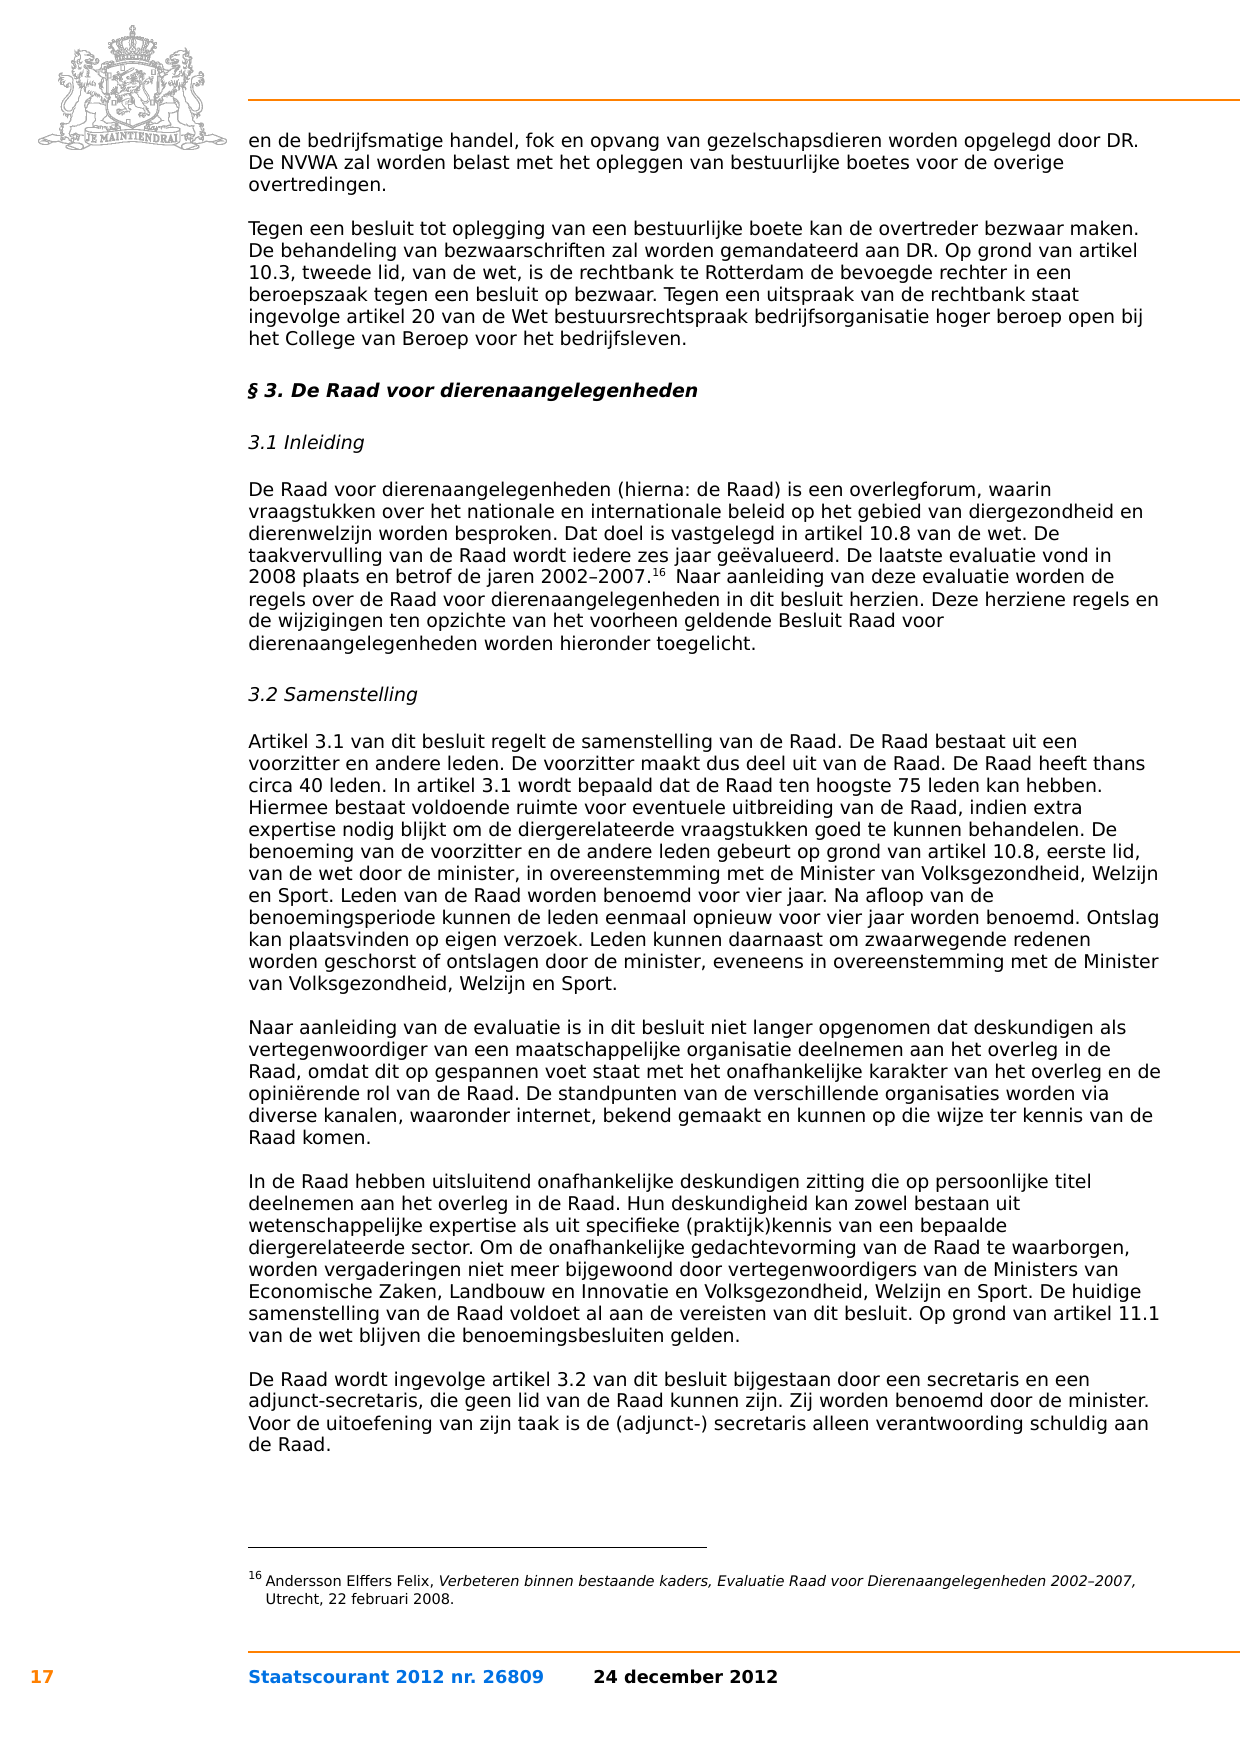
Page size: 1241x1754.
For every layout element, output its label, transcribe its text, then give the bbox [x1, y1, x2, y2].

text en de bedrijfsmatige handel, fok en opvang van gezelschapsdieren worden opgelegd door DR. De NVWA zal worden belast met het opleggen van bestuurlijke boetes voor de overige overtredingen. [248, 130, 1163, 196]
text In de Raad hebben uitsluitend onafhankelijke deskundigen zitting die op persoonlijke titel deelnemen aan het overleg in de Raad. Hun deskundigheid kan zowel bestaan uit wetenschappelijke expertise als uit specifieke (praktijk)kennis van een bepaalde diergerelateerde sector. Om de onafhankelijke gedachtevorming van de Raad te waarborgen, worden vergaderingen niet meer bijgewoond door vertegenwoordigers van de Ministers van Economische Zaken, Landbouw en Innovatie en Volksgezondheid, Welzijn en Sport. De huidige samenstelling van de Raad voldoet al aan de vereisten van dit besluit. Op grond van artikel 11.1 van de wet blijven die benoemingsbesluiten gelden. [248, 1171, 1163, 1347]
text Artikel 3.1 van dit besluit regelt de samenstelling van de Raad. De Raad bestaat uit een voorzitter en andere leden. De voorzitter maakt dus deel uit van de Raad. De Raad heeft thans circa 40 leden. In artikel 3.1 wordt bepaald dat de Raad ten hoogste 75 leden kan hebben. Hiermee bestaat voldoende ruimte voor eventuele uitbreiding van de Raad, indien extra expertise nodig blijkt om de diergerelateerde vraagstukken goed te kunnen behandelen. De benoeming van de voorzitter en de andere leden gebeurt op grond van artikel 10.8, eerste lid, van de wet door de minister, in overeenstemming met de Minister van Volksgezondheid, Welzijn en Sport. Leden van de Raad worden benoemd voor vier jaar. Na afloop van de benoemingsperiode kunnen de leden eenmaal opnieuw voor vier jaar worden benoemd. Ontslag kan plaatsvinden op eigen verzoek. Leden kunnen daarnaast om zwaarwegende redenen worden geschorst of ontslagen door de minister, eveneens in overeenstemming met de Minister van Volksgezondheid, Welzijn en Sport. [248, 731, 1163, 995]
subtitle § 3. De Raad voor dierenaangelegenheden [248, 379, 1163, 402]
subtitle 3.2 Samenstelling [248, 684, 1163, 706]
text Tegen een besluit tot oplegging van een bestuurlijke boete kan de overtreder bezwaar maken. De behandeling van bezwaarschriften zal worden gemandateerd aan DR. Op grond van artikel 10.3, tweede lid, van de wet, is de rechtbank te Rotterdam de bevoegde rechter in een beroepszaak tegen een besluit op bezwaar. Tegen een uitspraak van de rechtbank staat ingevolge artikel 20 van de Wet bestuursrechtspraak bedrijfsorganisatie hoger beroep open bij het College van Beroep voor het bedrijfsleven. [248, 218, 1163, 349]
text Andersson Elffers Felix, Verbeteren binnen bestaande kaders, Evaluatie Raad voor Dierenaangelegenheden 2002–2007, Utrecht, 22 februari 2008. [248, 1569, 1163, 1608]
subtitle 3.1 Inleiding [248, 432, 1163, 453]
text Naar aanleiding van de evaluatie is in dit besluit niet langer opgenomen dat deskundigen als vertegenwoordiger van een maatschappelijke organisatie deelnemen aan het overleg in de Raad, omdat dit op gespannen voet staat met het onafhankelijke karakter van het overleg en de opiniërende rol van de Raad. De standpunten van de verschillende organisaties worden via diverse kanalen, waaronder internet, bekend gemaakt en kunnen op die wijze ter kennis van de Raad komen. [248, 1017, 1163, 1149]
picture [38, 25, 227, 150]
text De Raad wordt ingevolge artikel 3.2 van dit besluit bijgestaan door een secretaris en een adjunct-secretaris, die geen lid van de Raad kunnen zijn. Zij worden benoemd door de minister. Voor de uitoefening van zijn taak is de (adjunct‑) secretaris alleen verantwoording schuldig aan de Raad. [248, 1368, 1163, 1456]
text De Raad voor dierenaangelegenheden (hierna: de Raad) is een overlegforum, waarin vraagstukken over het nationale en internationale beleid op het gebied van diergezondheid en dierenwelzijn worden besproken. Dat doel is vastgelegd in artikel 10.8 van de wet. De taakvervulling van de Raad wordt iedere zes jaar geëvalueerd. De laatste evaluatie vond in 2008 plaats en betrof de jaren 2002–2007. Naar aanleiding van deze evaluatie worden de regels over de Raad voor dierenaangelegenheden in dit besluit herzien. Deze herziene regels en de wijzigingen ten opzichte van het voorheen geldende Besluit Raad voor dierenaangelegenheden worden hieronder toegelicht. [248, 478, 1163, 654]
